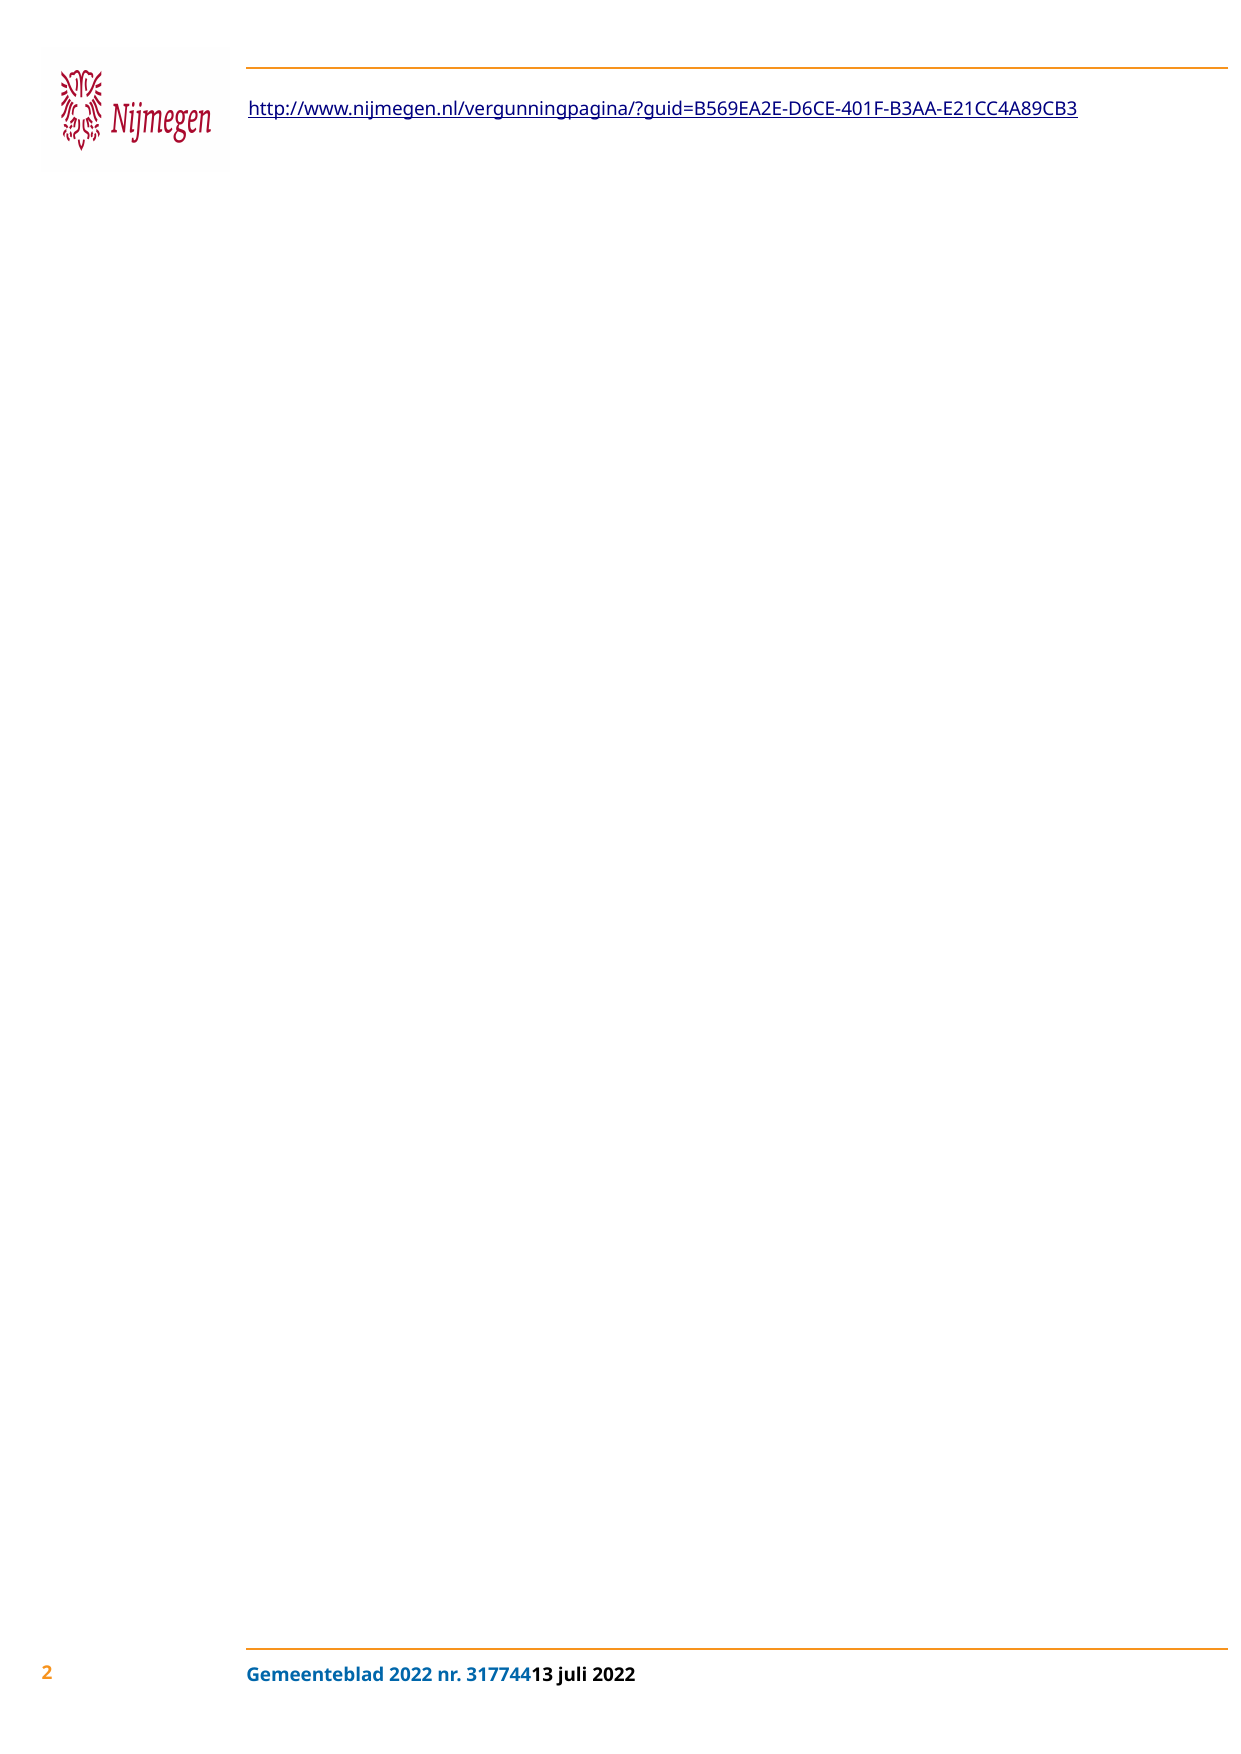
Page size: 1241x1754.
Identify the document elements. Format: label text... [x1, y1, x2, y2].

text http://www.nijmegen.nl/vergunningpagina/?guid=B569EA2E-D6CE-401F-B3AA-E21CC4A89CB3 [248, 95, 1152, 121]
picture [41, 47, 231, 172]
